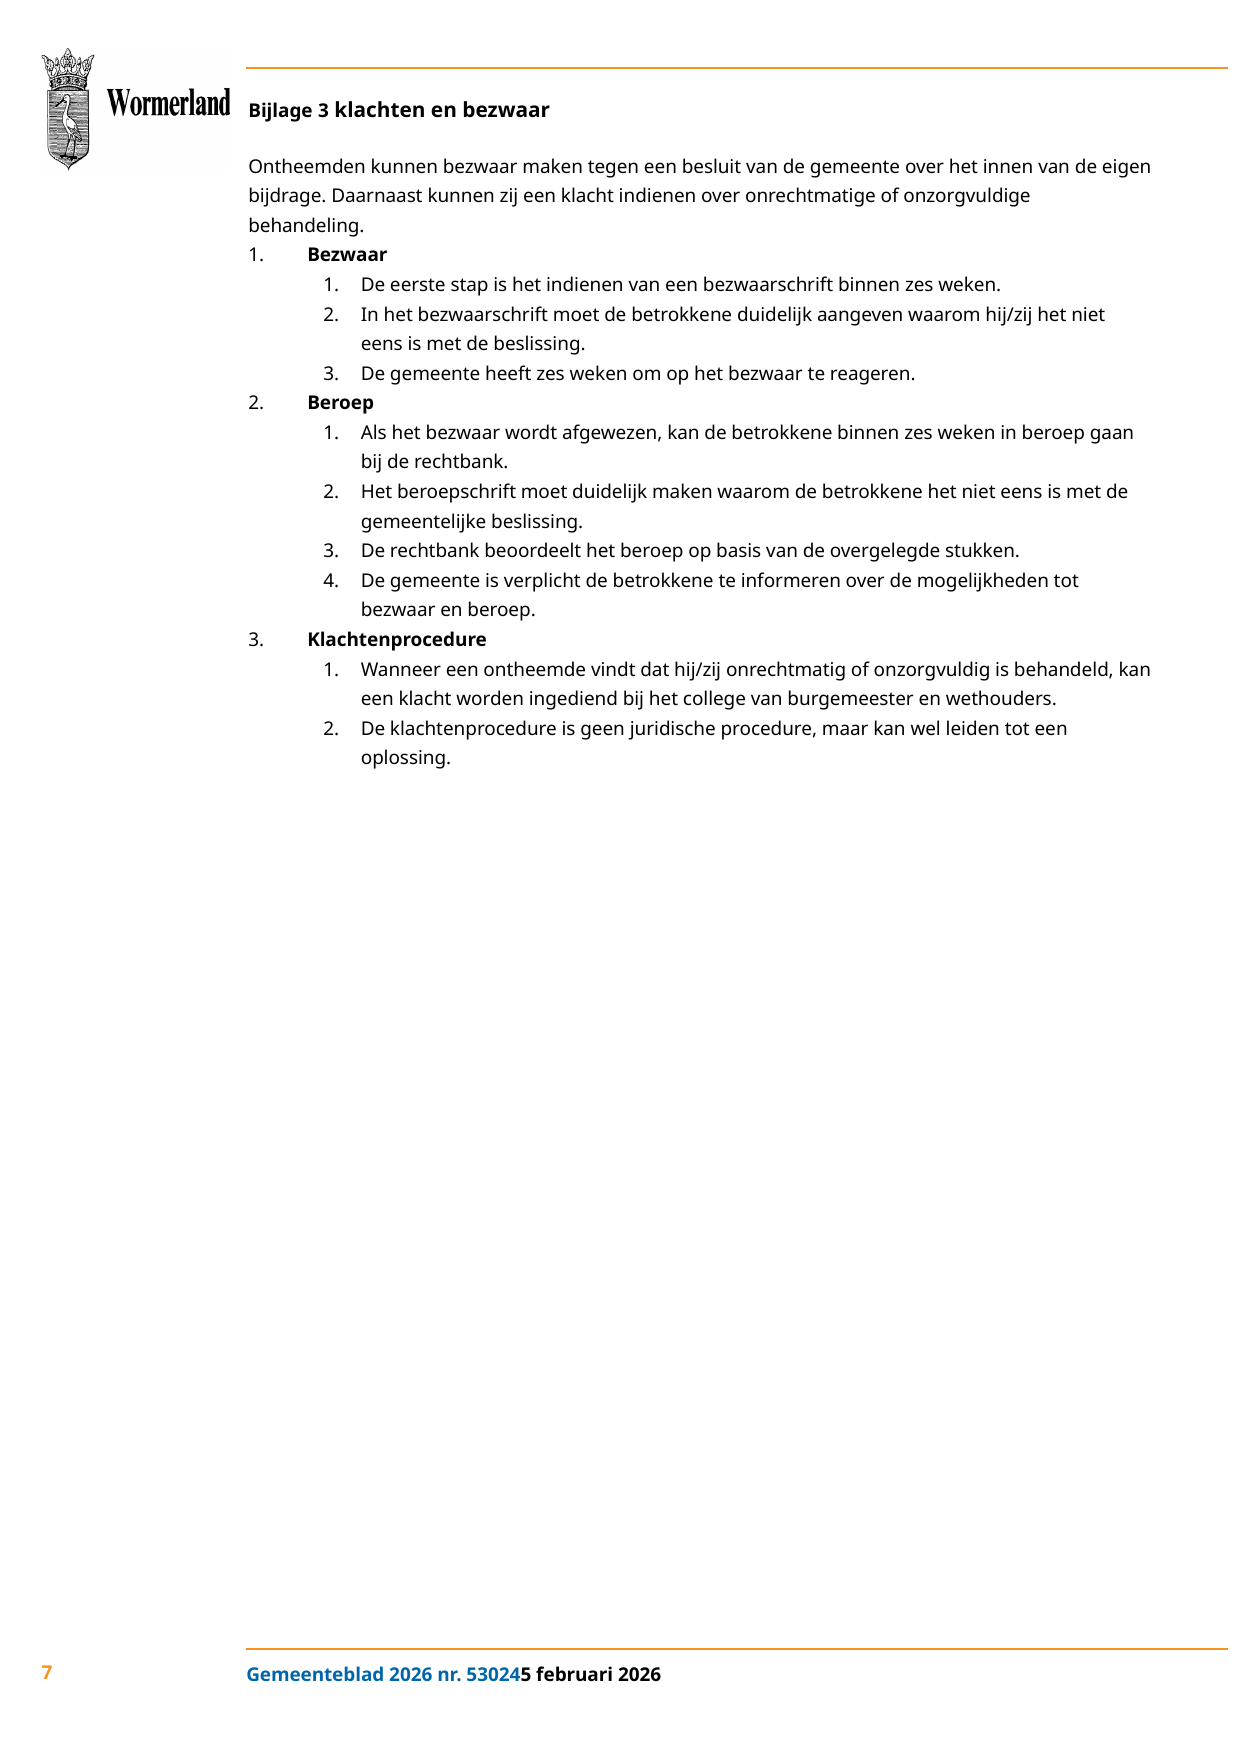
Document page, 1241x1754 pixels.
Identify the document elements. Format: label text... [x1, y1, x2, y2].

list Het beroepschrift moet duidelijk maken waarom de betrokkene het niet eens is met de gemeentelijke beslissing. [323, 478, 1152, 534]
list In het bezwaarschrift moet de betrokkene duidelijk aangeven waarom hij/zij het niet eens is met de beslissing. [323, 301, 1152, 356]
list De eerste stap is het indienen van een bezwaarschrift binnen zes weken. [323, 271, 1152, 297]
list Wanneer een ontheemde vindt dat hij/zij onrechtmatig of onzorgvuldig is behandeld, kan een klacht worden ingediend bij het college van burgemeester en wethouders. [323, 656, 1152, 711]
list Bezwaar [248, 242, 1152, 267]
text Ontheemden kunnen bezwaar maken tegen een besluit van de gemeente over het innen van de eigen bijdrage. Daarnaast kunnen zij een klacht indienen over onrechtmatige of onzorgvuldige behandeling. [248, 153, 1152, 238]
list De rechtbank beoordeelt het beroep op basis van de overgelegde stukken. [323, 537, 1152, 563]
list Beroep [248, 389, 1152, 415]
list De gemeente is verplicht de betrokkene te informeren over de mogelijkheden tot bezwaar en beroep. [323, 567, 1152, 622]
list Klachtenprocedure [248, 626, 1152, 652]
text Bijlage 3 klachten en bezwaar [248, 95, 1152, 123]
list De klachtenprocedure is geen juridische procedure, maar kan wel leiden tot een oplossing. [323, 715, 1152, 770]
picture [41, 47, 231, 172]
list De gemeente heeft zes weken om op het bezwaar te reageren. [323, 360, 1152, 386]
list Als het bezwaar wordt afgewezen, kan de betrokkene binnen zes weken in beroep gaan bij de rechtbank. [323, 419, 1152, 474]
